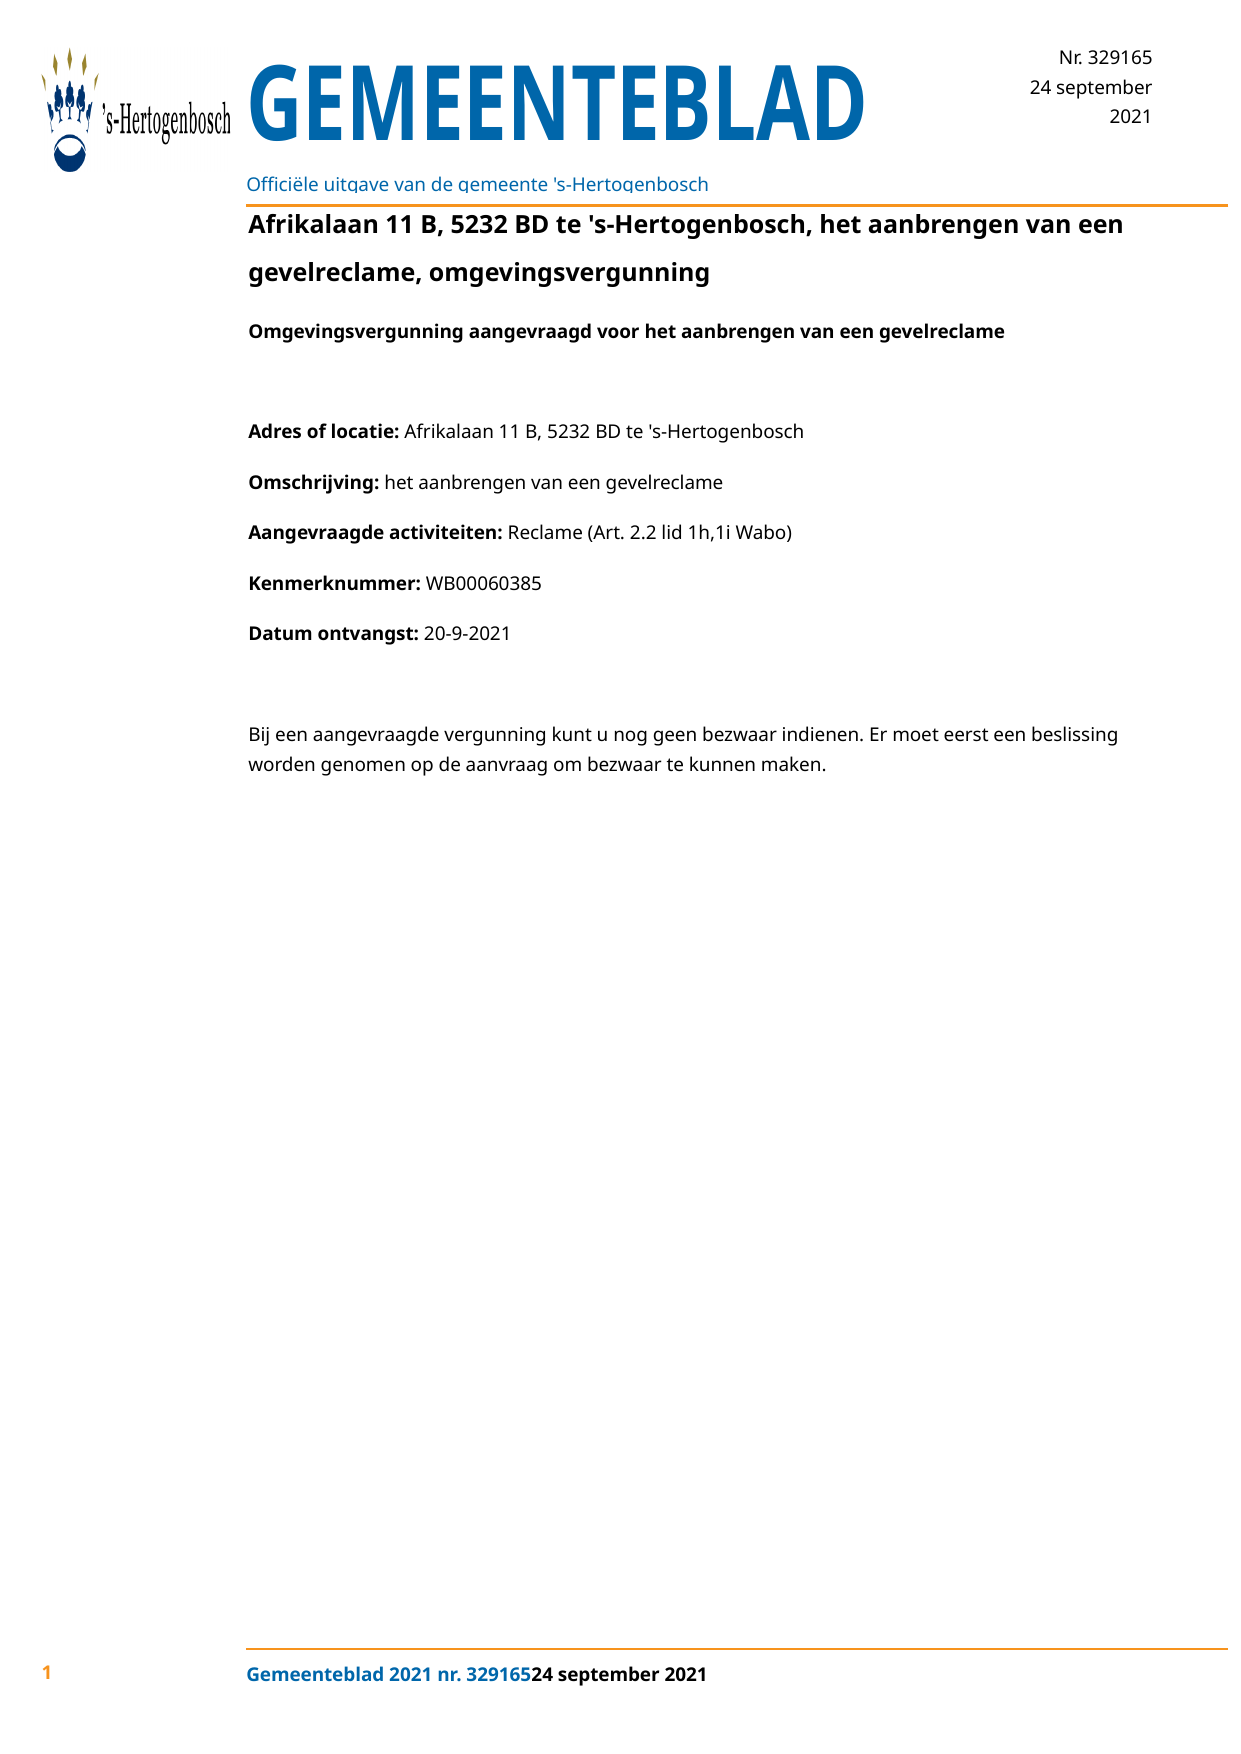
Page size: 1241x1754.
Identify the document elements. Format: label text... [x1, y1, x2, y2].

picture [41, 47, 231, 172]
text Adres of locatie: Afrikalaan 11 B, 5232 BD te 's-Hertogenbosch [248, 419, 1152, 444]
text Afrikalaan 11 B, 5232 BD te 's-Hertogenbosch, het aanbrengen van een gevelreclame, omgevingsvergunning [248, 207, 1152, 288]
text Aangevraagde activiteiten: Reclame (Art. 2.2 lid 1h,1i Wabo) [248, 519, 1152, 545]
text Datum ontvangst: 20-9-2021 [248, 620, 1152, 646]
text Omgevingsvergunning aangevraagd voor het aanbrengen van een gevelreclame [248, 318, 1152, 344]
text Omschrijving: het aanbrengen van een gevelreclame [248, 469, 1152, 495]
text Bij een aangevraagde vergunning kunt u nog geen bezwaar indienen. Er moet eerst een beslissing worden genomen op de aanvraag om bezwaar te kunnen maken. [248, 721, 1152, 777]
text Kenmerknummer: WB00060385 [248, 570, 1152, 596]
